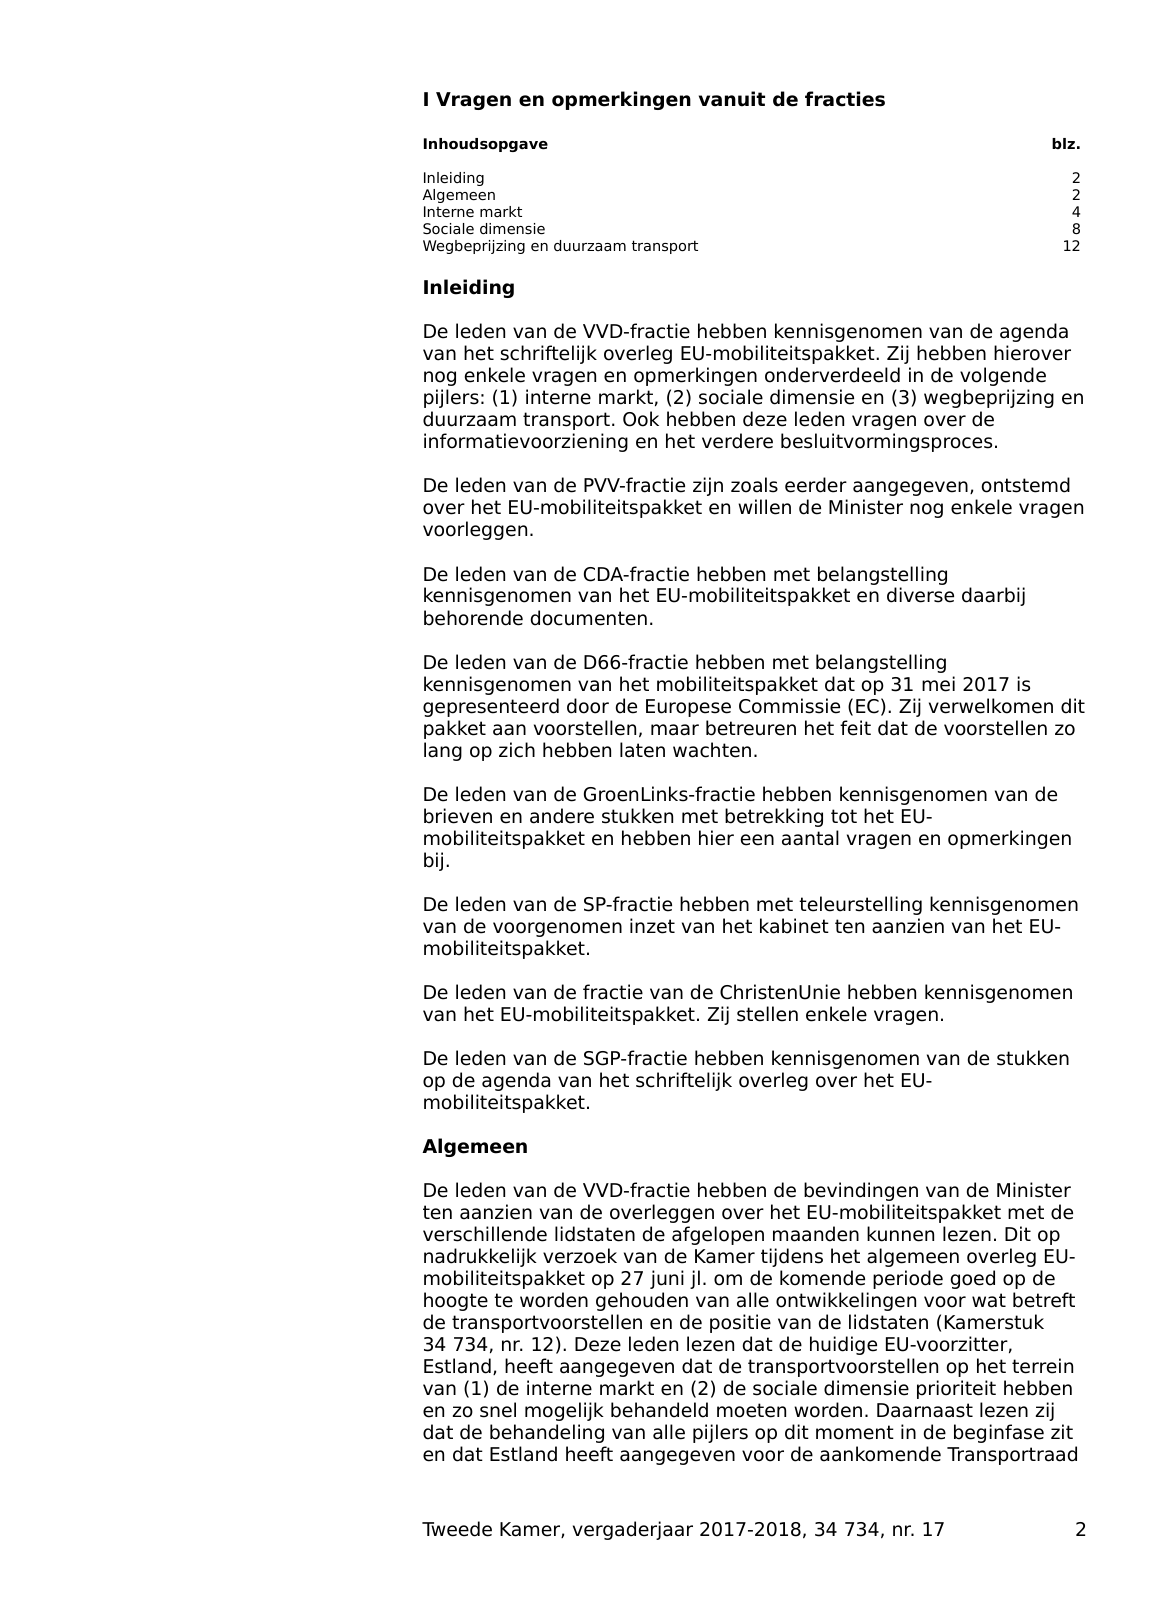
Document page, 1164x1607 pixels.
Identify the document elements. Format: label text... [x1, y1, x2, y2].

subtitle Algemeen [422, 1136, 1087, 1158]
table_cell 2 [1028, 170, 1087, 187]
table_cell Wegbeprijzing en duurzaam transport [422, 238, 1028, 255]
text De leden van de D66-fractie hebben met belangstelling kennisgenomen van het mobiliteitspakket dat op 31 mei 2017 is gepresenteerd door de Europese Commissie (EC). Zij verwelkomen dit pakket aan voorstellen, maar betreuren het feit dat de voorstellen zo lang op zich hebben laten wachten. [422, 652, 1087, 761]
table_cell Algemeen [422, 187, 1028, 204]
text De leden van de VVD-fractie hebben de bevindingen van de Minister ten aanzien van de overleggen over het EU-mobiliteitspakket met de verschillende lidstaten de afgelopen maanden kunnen lezen. Dit op nadrukkelijk verzoek van de Kamer tijdens het algemeen overleg EU-mobiliteitspakket op 27 juni jl. om de komende periode goed op de hoogte te worden gehouden van alle ontwikkelingen voor wat betreft de transportvoorstellen en de positie van de lidstaten (Kamerstuk 34 734, nr. 12). Deze leden lezen dat de huidige EU-voorzitter, Estland, heeft aangegeven dat de transportvoorstellen op het terrein van (1) de interne markt en (2) de sociale dimensie prioriteit hebben en zo snel mogelijk behandeld moeten worden. Daarnaast lezen zij dat de behandeling van alle pijlers op dit moment in de beginfase zit en dat Estland heeft aangegeven voor de aankomende Transportraad [422, 1180, 1087, 1466]
text De leden van de PVV-fractie zijn zoals eerder aangegeven, ontstemd over het EU-mobiliteitspakket en willen de Minister nog enkele vragen voorleggen. [422, 475, 1087, 541]
text De leden van de SP-fractie hebben met teleurstelling kennisgenomen van de voorgenomen inzet van het kabinet ten aanzien van het EU-mobiliteitspakket. [422, 894, 1087, 960]
table_cell 2 [1028, 187, 1087, 204]
table_cell 12 [1028, 238, 1087, 255]
text De leden van de GroenLinks-fractie hebben kennisgenomen van de brieven en andere stukken met betrekking tot het EU-mobiliteitspakket en hebben hier een aantal vragen en opmerkingen bij. [422, 784, 1087, 872]
table_cell Inleiding [422, 170, 1028, 187]
table_cell [422, 153, 1028, 170]
table_header Inhoudsopgave [422, 136, 1028, 153]
text De leden van de fractie van de ChristenUnie hebben kennisgenomen van het EU-mobiliteitspakket. Zij stellen enkele vragen. [422, 982, 1087, 1026]
table_cell Interne markt [422, 204, 1028, 221]
table_cell 4 [1028, 204, 1087, 221]
table_cell 8 [1028, 221, 1087, 238]
subtitle Inleiding [422, 277, 1087, 299]
text De leden van de SGP-fractie hebben kennisgenomen van de stukken op de agenda van het schriftelijk overleg over het EU-mobiliteitspakket. [422, 1048, 1087, 1114]
text De leden van de CDA-fractie hebben met belangstelling kennisgenomen van het EU-mobiliteitspakket en diverse daarbij behorende documenten. [422, 563, 1087, 629]
table_header blz. [1028, 136, 1087, 153]
table_cell [1028, 153, 1087, 170]
subtitle I Vragen en opmerkingen vanuit de fracties [422, 89, 1087, 111]
text De leden van de VVD-fractie hebben kennisgenomen van de agenda van het schriftelijk overleg EU-mobiliteitspakket. Zij hebben hierover nog enkele vragen en opmerkingen onderverdeeld in de volgende pijlers: (1) interne markt, (2) sociale dimensie en (3) wegbeprijzing en duurzaam transport. Ook hebben deze leden vragen over de informatievoorziening en het verdere besluitvormingsproces. [422, 321, 1087, 453]
table_cell Sociale dimensie [422, 221, 1028, 238]
